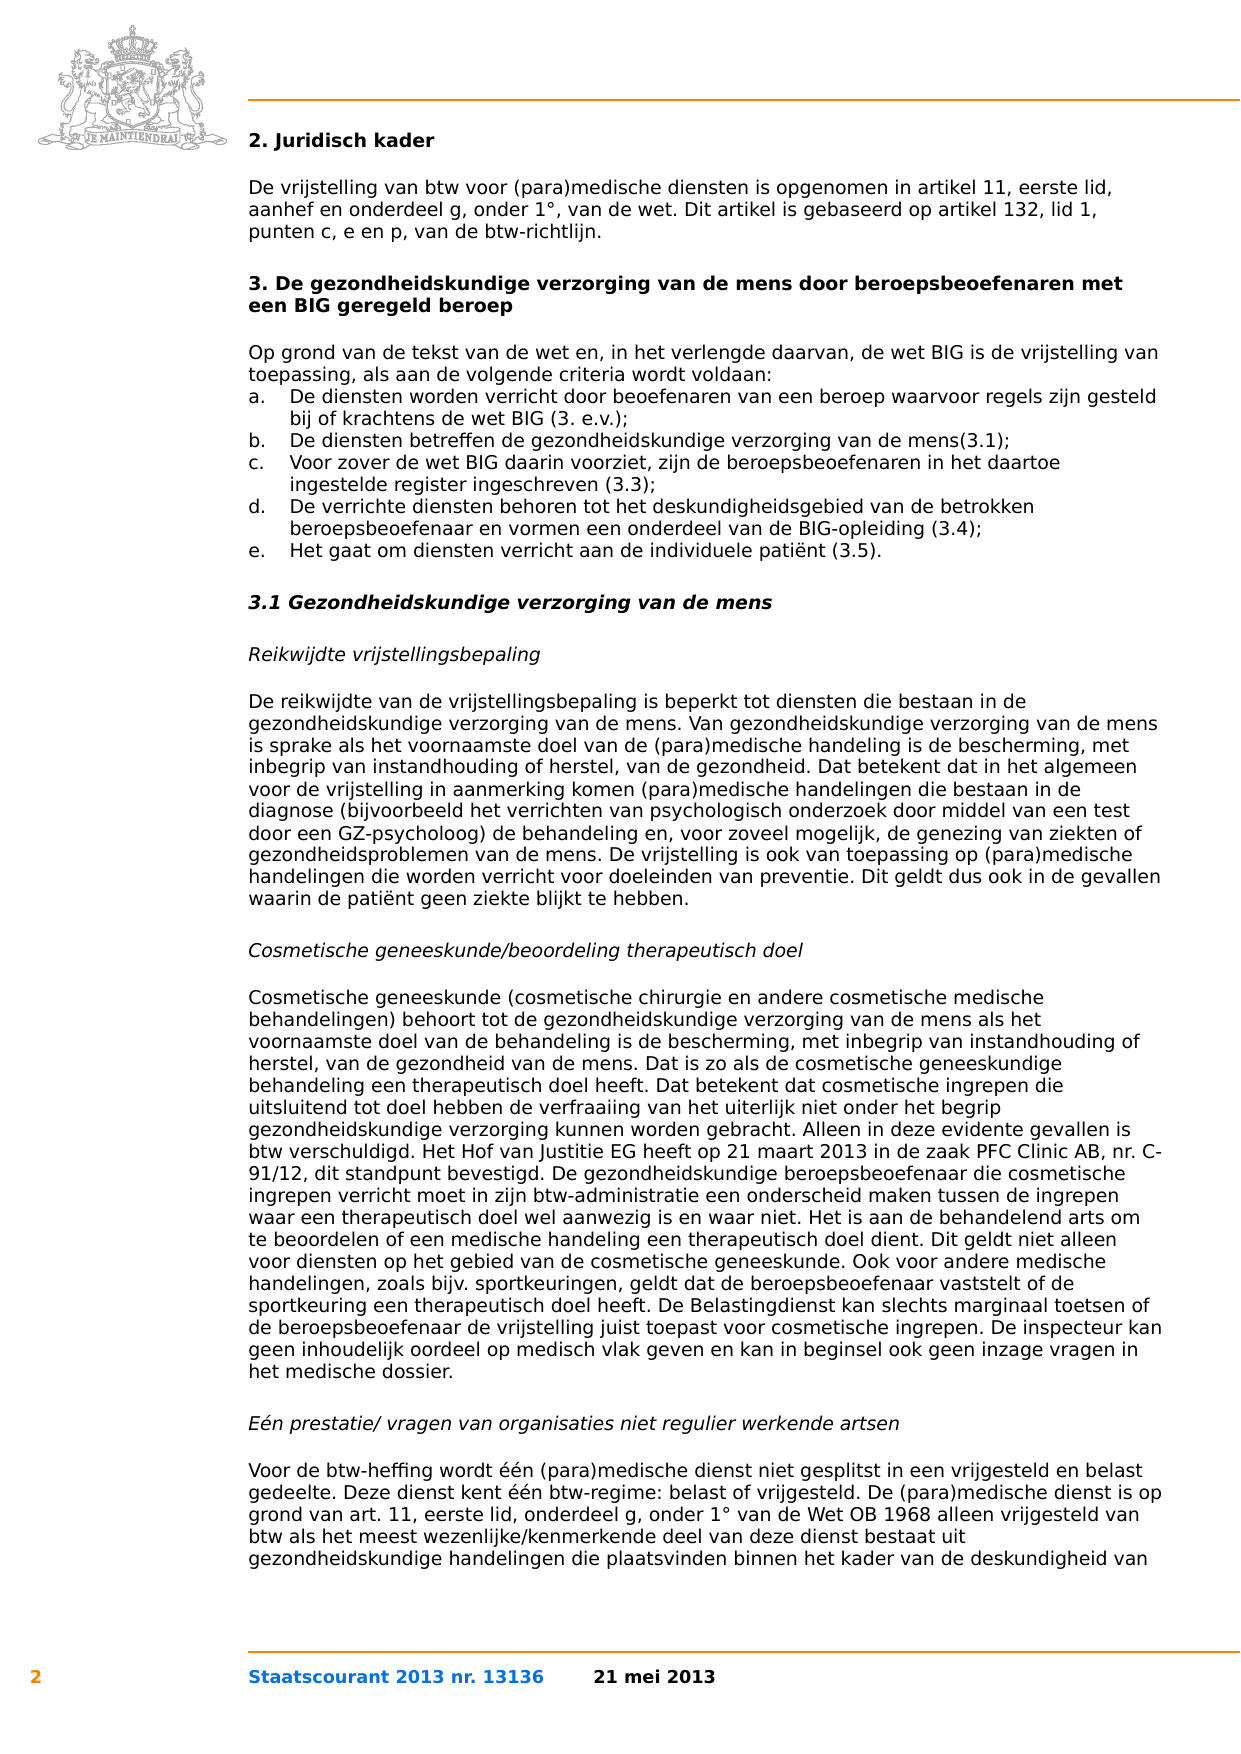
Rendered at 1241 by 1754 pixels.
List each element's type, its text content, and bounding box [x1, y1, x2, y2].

text Op grond van de tekst van de wet en, in het verlengde daarvan, de wet BIG is de vrijstelling van toepassing, als aan de volgende criteria wordt voldaan: [248, 342, 1163, 386]
text a. De diensten worden verricht door beoefenaren van een beroep waarvoor regels zijn gesteld bij of krachtens de wet BIG (3. e.v.); [248, 386, 1163, 430]
text c. Voor zover de wet BIG daarin voorziet, zijn de beroepsbeoefenaren in het daartoe ingestelde register ingeschreven (3.3); [248, 452, 1163, 496]
text Cosmetische geneeskunde (cosmetische chirurgie en andere cosmetische medische behandelingen) behoort tot de gezondheidskundige verzorging van de mens als het voornaamste doel van de behandeling is de bescherming, met inbegrip van instandhouding of herstel, van de gezondheid van de mens. Dat is zo als de cosmetische geneeskundige behandeling een therapeutisch doel heeft. Dat betekent dat cosmetische ingrepen die uitsluitend tot doel hebben de verfraaiing van het uiterlijk niet onder het begrip gezondheidskundige verzorging kunnen worden gebracht. Alleen in deze evidente gevallen is btw verschuldigd. Het Hof van Justitie EG heeft op 21 maart 2013 in de zaak PFC Clinic AB, nr. C-91/12, dit standpunt bevestigd. De gezondheidskundige beroepsbeoefenaar die cosmetische ingrepen verricht moet in zijn btw-administratie een onderscheid maken tussen de ingrepen waar een therapeutisch doel wel aanwezig is en waar niet. Het is aan de behandelend arts om te beoordelen of een medische handeling een therapeutisch doel dient. Dit geldt niet alleen voor diensten op het gebied van de cosmetische geneeskunde. Ook voor andere medische handelingen, zoals bijv. sportkeuringen, geldt dat de beroepsbeoefenaar vaststelt of de sportkeuring een therapeutisch doel heeft. De Belastingdienst kan slechts marginaal toetsen of de beroepsbeoefenaar de vrijstelling juist toepast voor cosmetische ingrepen. De inspecteur kan geen inhoudelijk oordeel op medisch vlak geven en kan in beginsel ook geen inzage vragen in het medische dossier. [248, 987, 1163, 1383]
text d. De verrichte diensten behoren tot het deskundigheidsgebied van de betrokken beroepsbeoefenaar en vormen een onderdeel van de BIG-opleiding (3.4); [248, 496, 1163, 539]
subtitle Eén prestatie/ vragen van organisaties niet regulier werkende artsen [248, 1413, 1163, 1435]
subtitle Cosmetische geneeskunde/beoordeling therapeutisch doel [248, 940, 1163, 962]
text e. Het gaat om diensten verricht aan de individuele patiënt (3.5). [248, 539, 1163, 562]
subtitle 3.1 Gezondheidskundige verzorging van de mens [248, 592, 1163, 613]
text De vrijstelling van btw voor (para)medische diensten is opgenomen in artikel 11, eerste lid, aanhef en onderdeel g, onder 1°, van de wet. Dit artikel is gebaseerd op artikel 132, lid 1, punten c, e en p, van de btw-richtlijn. [248, 177, 1163, 243]
subtitle 3. De gezondheidskundige verzorging van de mens door beroepsbeoefenaren met een BIG geregeld beroep [248, 273, 1163, 317]
text De reikwijdte van de vrijstellingsbepaling is beperkt tot diensten die bestaan in de gezondheidskundige verzorging van de mens. Van gezondheidskundige verzorging van de mens is sprake als het voornaamste doel van de (para)medische handeling is de bescherming, met inbegrip van instandhouding of herstel, van de gezondheid. Dat betekent dat in het algemeen voor de vrijstelling in aanmerking komen (para)medische handelingen die bestaan in de diagnose (bijvoorbeeld het verrichten van psychologisch onderzoek door middel van een test door een GZ-psycholoog) de behandeling en, voor zoveel mogelijk, de genezing van ziekten of gezondheidsproblemen van de mens. De vrijstelling is ook van toepassing op (para)medische handelingen die worden verricht voor doeleinden van preventie. Dit geldt dus ook in de gevallen waarin de patiënt geen ziekte blijkt te hebben. [248, 691, 1163, 910]
subtitle 2. Juridisch kader [248, 130, 1163, 152]
picture [38, 25, 227, 150]
text b. De diensten betreffen de gezondheidskundige verzorging van de mens(3.1); [248, 430, 1163, 452]
text Voor de btw-heffing wordt één (para)medische dienst niet gesplitst in een vrijgesteld en belast gedeelte. Deze dienst kent één btw-regime: belast of vrijgesteld. De (para)medische dienst is op grond van art. 11, eerste lid, onderdeel g, onder 1° van de Wet OB 1968 alleen vrijgesteld van btw als het meest wezenlijke/kenmerkende deel van deze dienst bestaat uit gezondheidskundige handelingen die plaatsvinden binnen het kader van de deskundigheid van [248, 1460, 1163, 1570]
subtitle Reikwijdte vrijstellingsbepaling [248, 643, 1163, 666]
